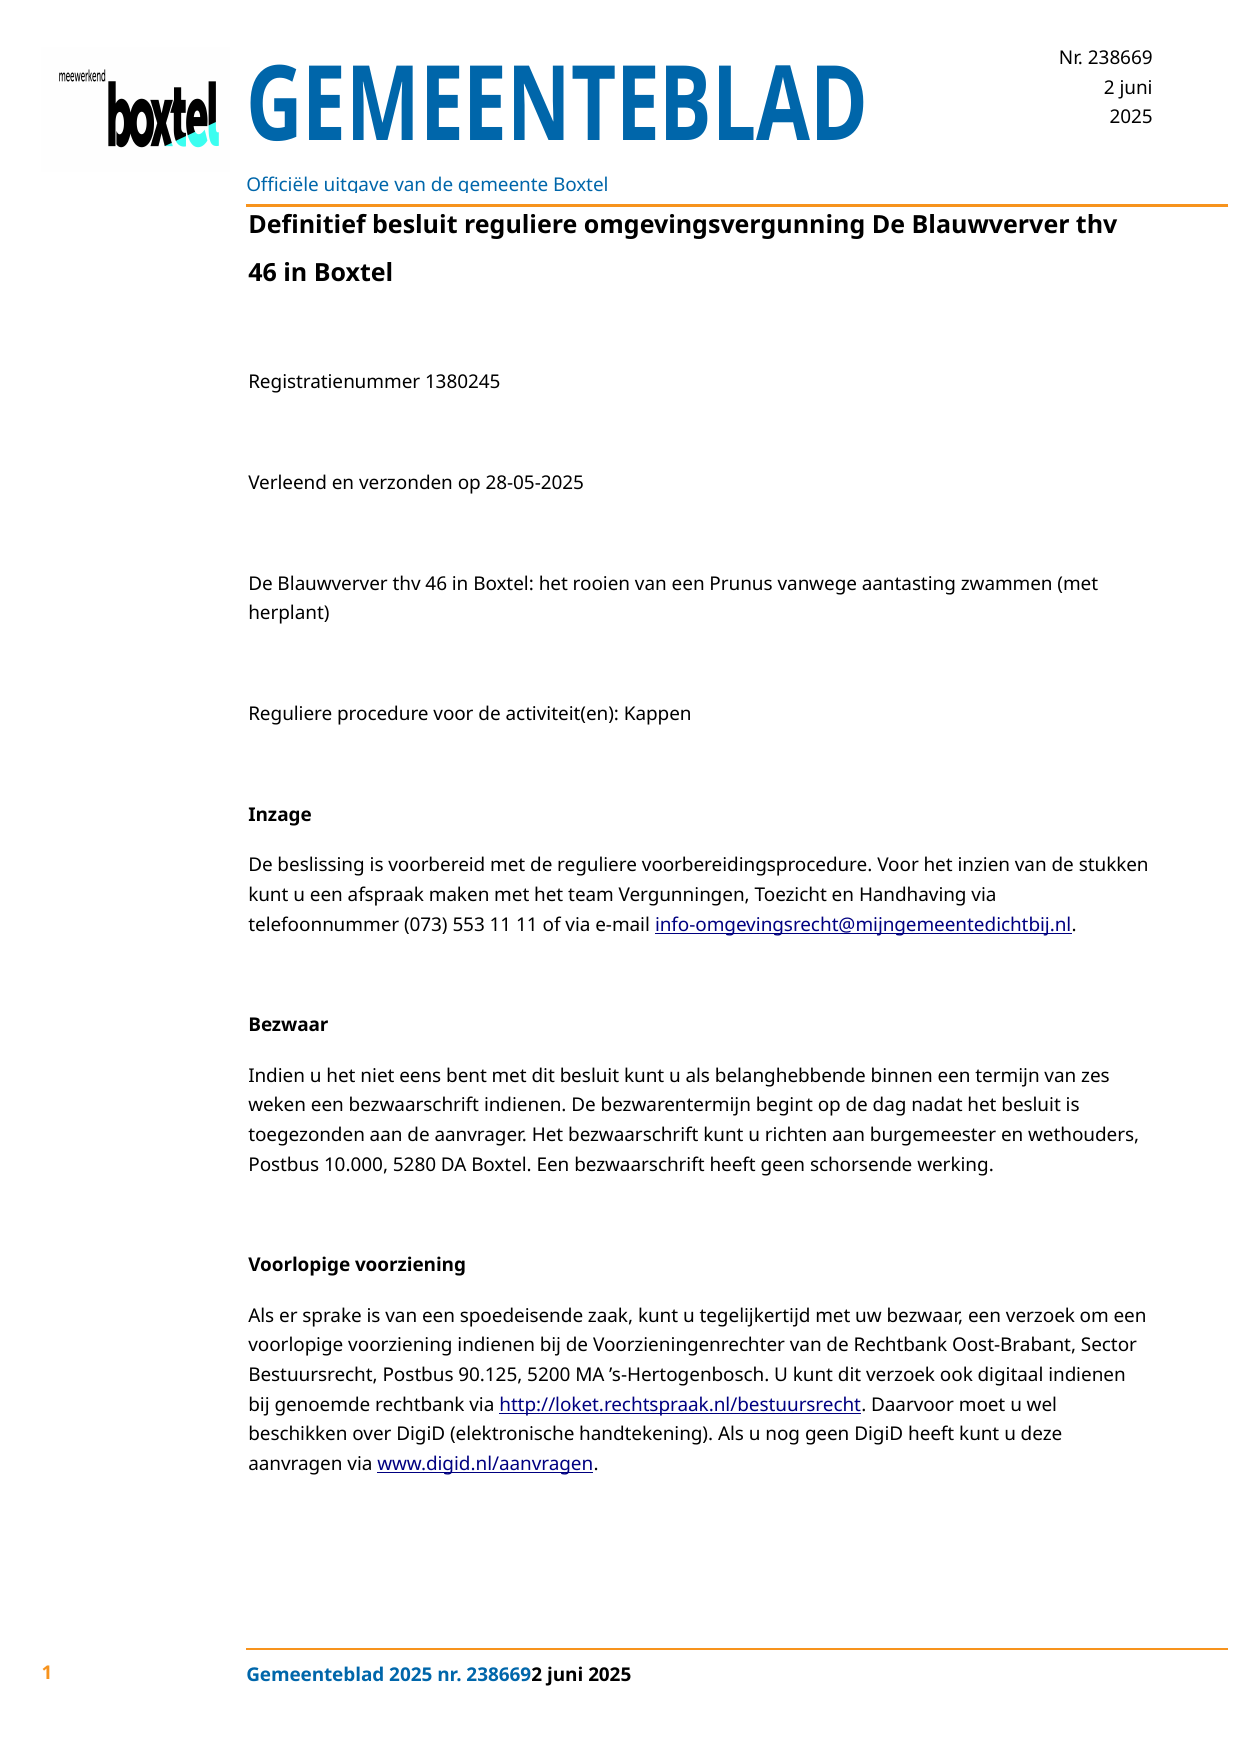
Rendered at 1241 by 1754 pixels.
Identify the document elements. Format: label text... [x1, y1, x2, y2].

text De beslissing is voorbereid met de reguliere voorbereidingsprocedure. Voor het inzien van de stukken kunt u een afspraak maken met het team Vergunningen, Toezicht en Handhaving via telefoonnummer (073) 553 11 11 of via e-mail info-omgevingsrecht@mijngemeentedichtbij.nl. [248, 852, 1152, 937]
text Registratienummer 1380245 [248, 368, 1152, 394]
text Definitief besluit reguliere omgevingsvergunning De Blauwverver thv 46 in Boxtel [248, 207, 1152, 288]
text Als er sprake is van een spoedeisende zaak, kunt u tegelijkertijd met uw bezwaar, een verzoek om een voorlopige voorziening indienen bij de Voorzieningenrechter van de Rechtbank Oost-Brabant, Sector Bestuursrecht, Postbus 90.125, 5200 MA ’s-Hertogenbosch. U kunt dit verzoek ook digitaal indienen bij genoemde rechtbank via http://loket.rechtspraak.nl/bestuursrecht. Daarvoor moet u wel beschikken over DigiD (elektronische handtekening). Als u nog geen DigiD heeft kunt u deze aanvragen via www.digid.nl/aanvragen. [248, 1302, 1152, 1476]
picture [41, 47, 231, 172]
text Voorlopige voorziening [248, 1252, 1152, 1277]
text Indien u het niet eens bent met dit besluit kunt u als belanghebbende binnen een termijn van zes weken een bezwaarschrift indienen. De bezwarentermijn begint op de dag nadat het besluit is toegezonden aan de aanvrager. Het bezwaarschrift kunt u richten aan burgemeester en wethouders, Postbus 10.000, 5280 DA Boxtel. Een bezwaarschrift heeft geen schorsende werking. [248, 1062, 1152, 1177]
text Bezwaar [248, 1012, 1152, 1037]
text Verleend en verzonden op 28-05-2025 [248, 469, 1152, 495]
text De Blauwverver thv 46 in Boxtel: het rooien van een Prunus vanwege aantasting zwammen (met herplant) [248, 570, 1152, 625]
text Inzage [248, 801, 1152, 827]
text Reguliere procedure voor de activiteit(en): Kappen [248, 700, 1152, 726]
